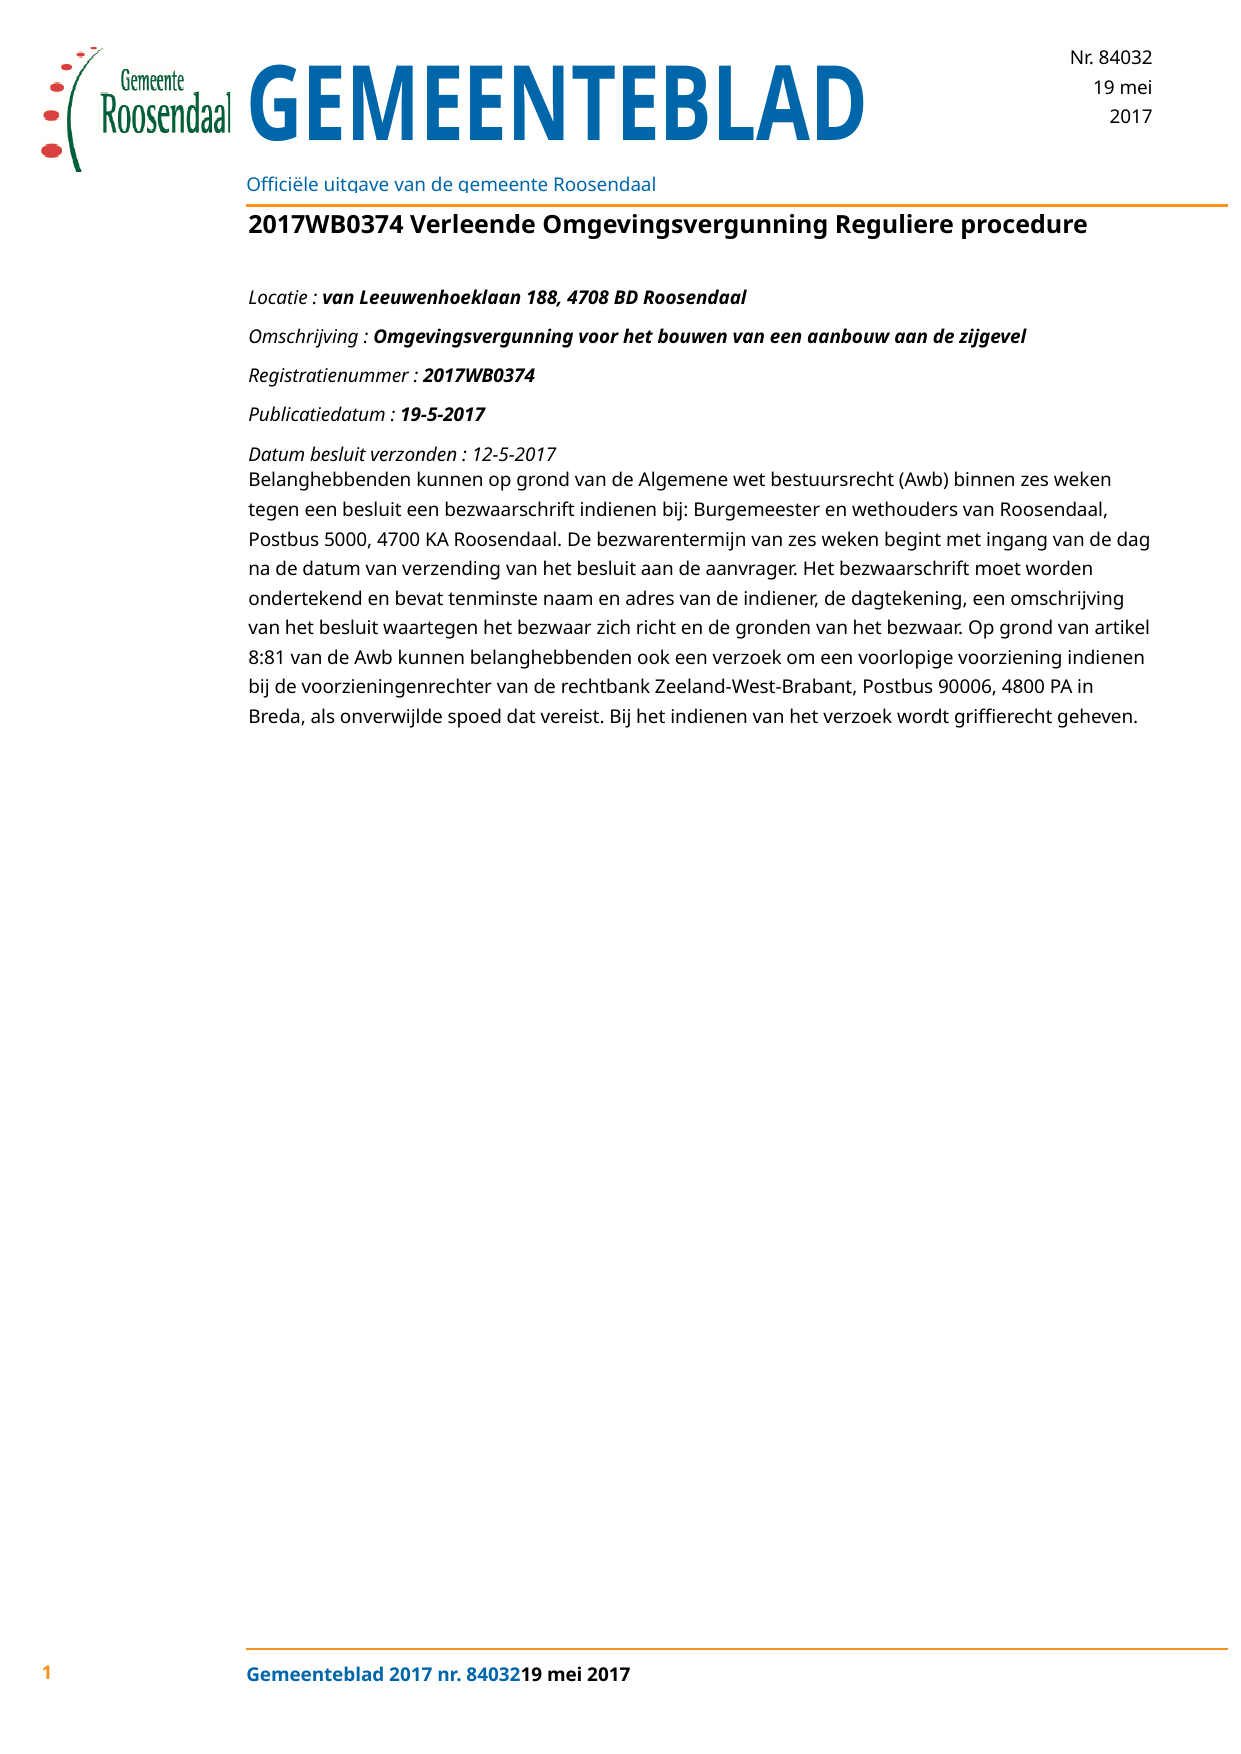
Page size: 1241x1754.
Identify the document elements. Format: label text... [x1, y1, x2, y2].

text Omschrijving : Omgevingsvergunning voor het bouwen van een aanbouw aan de zijgevel [248, 323, 1152, 349]
picture [41, 47, 231, 172]
text Registratienummer : 2017WB0374 [248, 362, 1152, 388]
text Belanghebbenden kunnen op grond van de Algemene wet bestuursrecht (Awb) binnen zes weken tegen een besluit een bezwaarschrift indienen bij: Burgemeester en wethouders van Roosendaal, Postbus 5000, 4700 KA Roosendaal. De bezwarentermijn van zes weken begint met ingang van de dag na de datum van verzending van het besluit aan de aanvrager. Het bezwaarschrift moet worden ondertekend en bevat tenminste naam en adres van de indiener, de dagtekening, een omschrijving van het besluit waartegen het bezwaar zich richt en de gronden van het bezwaar. Op grond van artikel 8:81 van de Awb kunnen belanghebbenden ook een verzoek om een voorlopige voorziening indienen bij de voorzieningenrechter van de rechtbank Zeeland-West-Brabant, Postbus 90006, 4800 PA in Breda, als onverwijlde spoed dat vereist. Bij het indienen van het verzoek wordt griffierecht geheven. [248, 467, 1152, 729]
text Datum besluit verzonden : 12-5-2017 [248, 441, 1152, 467]
text 2017WB0374 Verleende Omgevingsvergunning Reguliere procedure [248, 207, 1152, 241]
text Locatie : van Leeuwenhoeklaan 188, 4708 BD Roosendaal [248, 284, 1152, 309]
text Publicatiedatum : 19-5-2017 [248, 402, 1152, 427]
